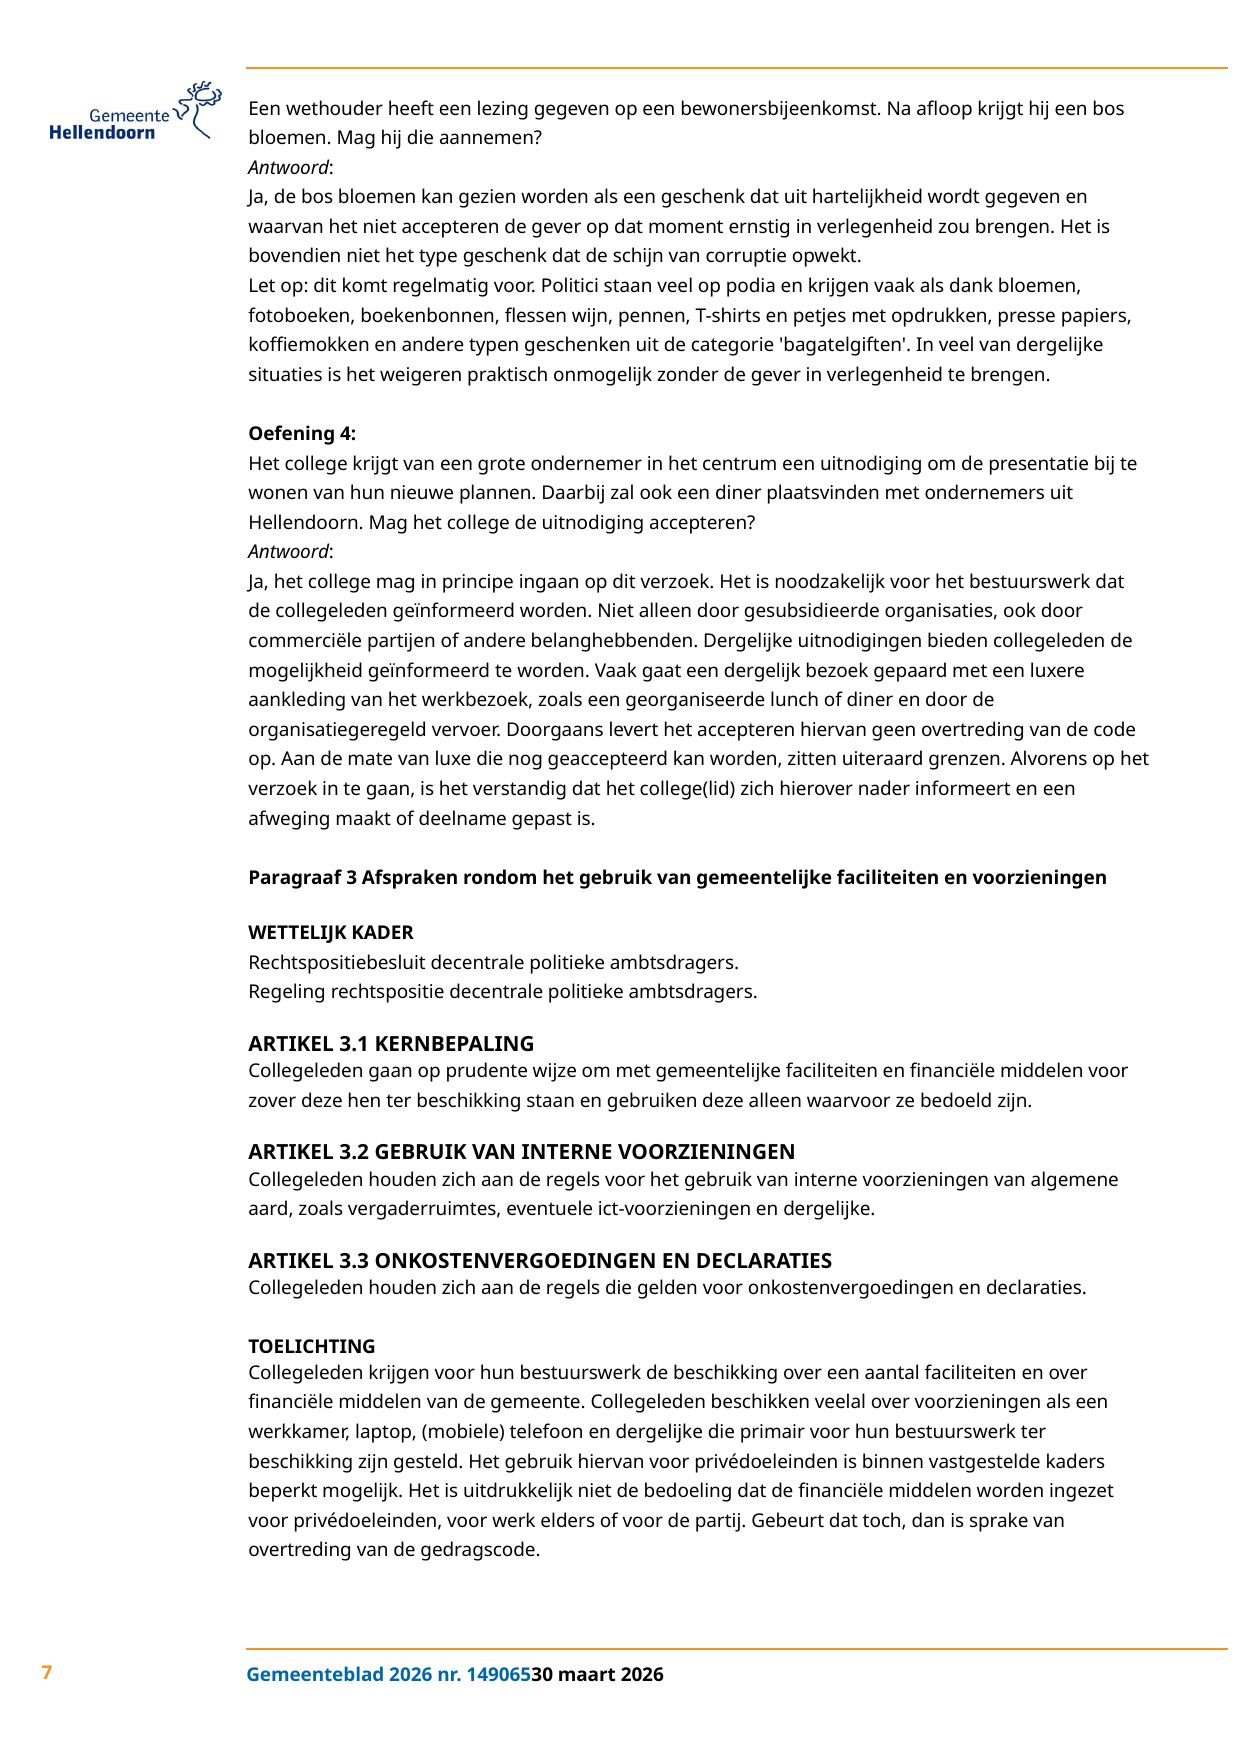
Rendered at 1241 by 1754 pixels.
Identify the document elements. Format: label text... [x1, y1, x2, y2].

text WETTELIJK KADER [248, 919, 1152, 945]
text Rechtspositiebesluit decentrale politieke ambtsdragers. [248, 949, 1152, 974]
picture [41, 47, 231, 172]
text Regeling rechtspositie decentrale politieke ambtsdragers. [248, 978, 1152, 1004]
text Let op: dit komt regelmatig voor. Politici staan veel op podia en krijgen vaak als dank bloemen, fotoboeken, boekenbonnen, flessen wijn, pennen, T-shirts en petjes met opdrukken, presse papiers, koffiemokken en andere typen geschenken uit de categorie 'bagatelgiften'. In veel van dergelijke situaties is het weigeren praktisch onmogelijk zonder de gever in verlegenheid te brengen. [248, 272, 1152, 387]
text ARTIKEL 3.2 GEBRUIK VAN INTERNE VOORZIENINGEN [248, 1137, 1152, 1166]
text Het college krijgt van een grote ondernemer in het centrum een uitnodiging om de presentatie bij te wonen van hun nieuwe plannen. Daarbij zal ook een diner plaatsvinden met ondernemers uit Hellendoorn. Mag het college de uitnodiging accepteren? [248, 450, 1152, 535]
text Collegeleden houden zich aan de regels die gelden voor onkostenvergoedingen en declaraties. [248, 1274, 1152, 1300]
text TOELICHTING [248, 1333, 1152, 1359]
text Paragraaf 3 Afspraken rondom het gebruik van gemeentelijke faciliteiten en voorzieningen [248, 864, 1152, 890]
text Ja, de bos bloemen kan gezien worden als een geschenk dat uit hartelijkheid wordt gegeven en waarvan het niet accepteren de gever op dat moment ernstig in verlegenheid zou brengen. Het is bovendien niet het type geschenk dat de schijn van corruptie opwekt. [248, 183, 1152, 268]
text Collegeleden gaan op prudente wijze om met gemeentelijke faciliteiten en financiële middelen voor zover deze hen ter beschikking staan en gebruiken deze alleen waarvoor ze bedoeld zijn. [248, 1057, 1152, 1113]
text Oefening 4: [248, 420, 1152, 446]
text Collegeleden houden zich aan de regels voor het gebruik van interne voorzieningen van algemene aard, zoals vergaderruimtes, eventuele ict-voorzieningen en dergelijke. [248, 1166, 1152, 1221]
text Een wethouder heeft een lezing gegeven op een bewonersbijeenkomst. Na afloop krijgt hij een bos bloemen. Mag hij die aannemen? [248, 95, 1152, 150]
text Antwoord: [248, 154, 1152, 180]
text ARTIKEL 3.1 KERNBEPALING [248, 1029, 1152, 1057]
text ARTIKEL 3.3 ONKOSTENVERGOEDINGEN EN DECLARATIES [248, 1246, 1152, 1274]
text Ja, het college mag in principe ingaan op dit verzoek. Het is noodzakelijk voor het bestuurswerk dat de collegeleden geïnformeerd worden. Niet alleen door gesubsidieerde organisaties, ook door commerciële partijen of andere belanghebbenden. Dergelijke uitnodigingen bieden collegeleden de mogelijkheid geïnformeerd te worden. Vaak gaat een dergelijk bezoek gepaard met een luxere aankleding van het werkbezoek, zoals een georganiseerde lunch of diner en door de organisatiegeregeld vervoer. Doorgaans levert het accepteren hiervan geen overtreding van de code op. Aan de mate van luxe die nog geaccepteerd kan worden, zitten uiteraard grenzen. Alvorens op het verzoek in te gaan, is het verstandig dat het college(lid) zich hierover nader informeert en een afweging maakt of deelname gepast is. [248, 568, 1152, 831]
text Antwoord: [248, 538, 1152, 564]
text Collegeleden krijgen voor hun bestuurswerk de beschikking over een aantal faciliteiten en over financiële middelen van de gemeente. Collegeleden beschikken veelal over voorzieningen als een werkkamer, laptop, (mobiele) telefoon en dergelijke die primair voor hun bestuurswerk ter beschikking zijn gesteld. Het gebruik hiervan voor privédoeleinden is binnen vastgestelde kaders beperkt mogelijk. Het is uitdrukkelijk niet de bedoeling dat de financiële middelen worden ingezet voor privédoeleinden, voor werk elders of voor de partij. Gebeurt dat toch, dan is sprake van overtreding van de gedragscode. [248, 1359, 1152, 1562]
